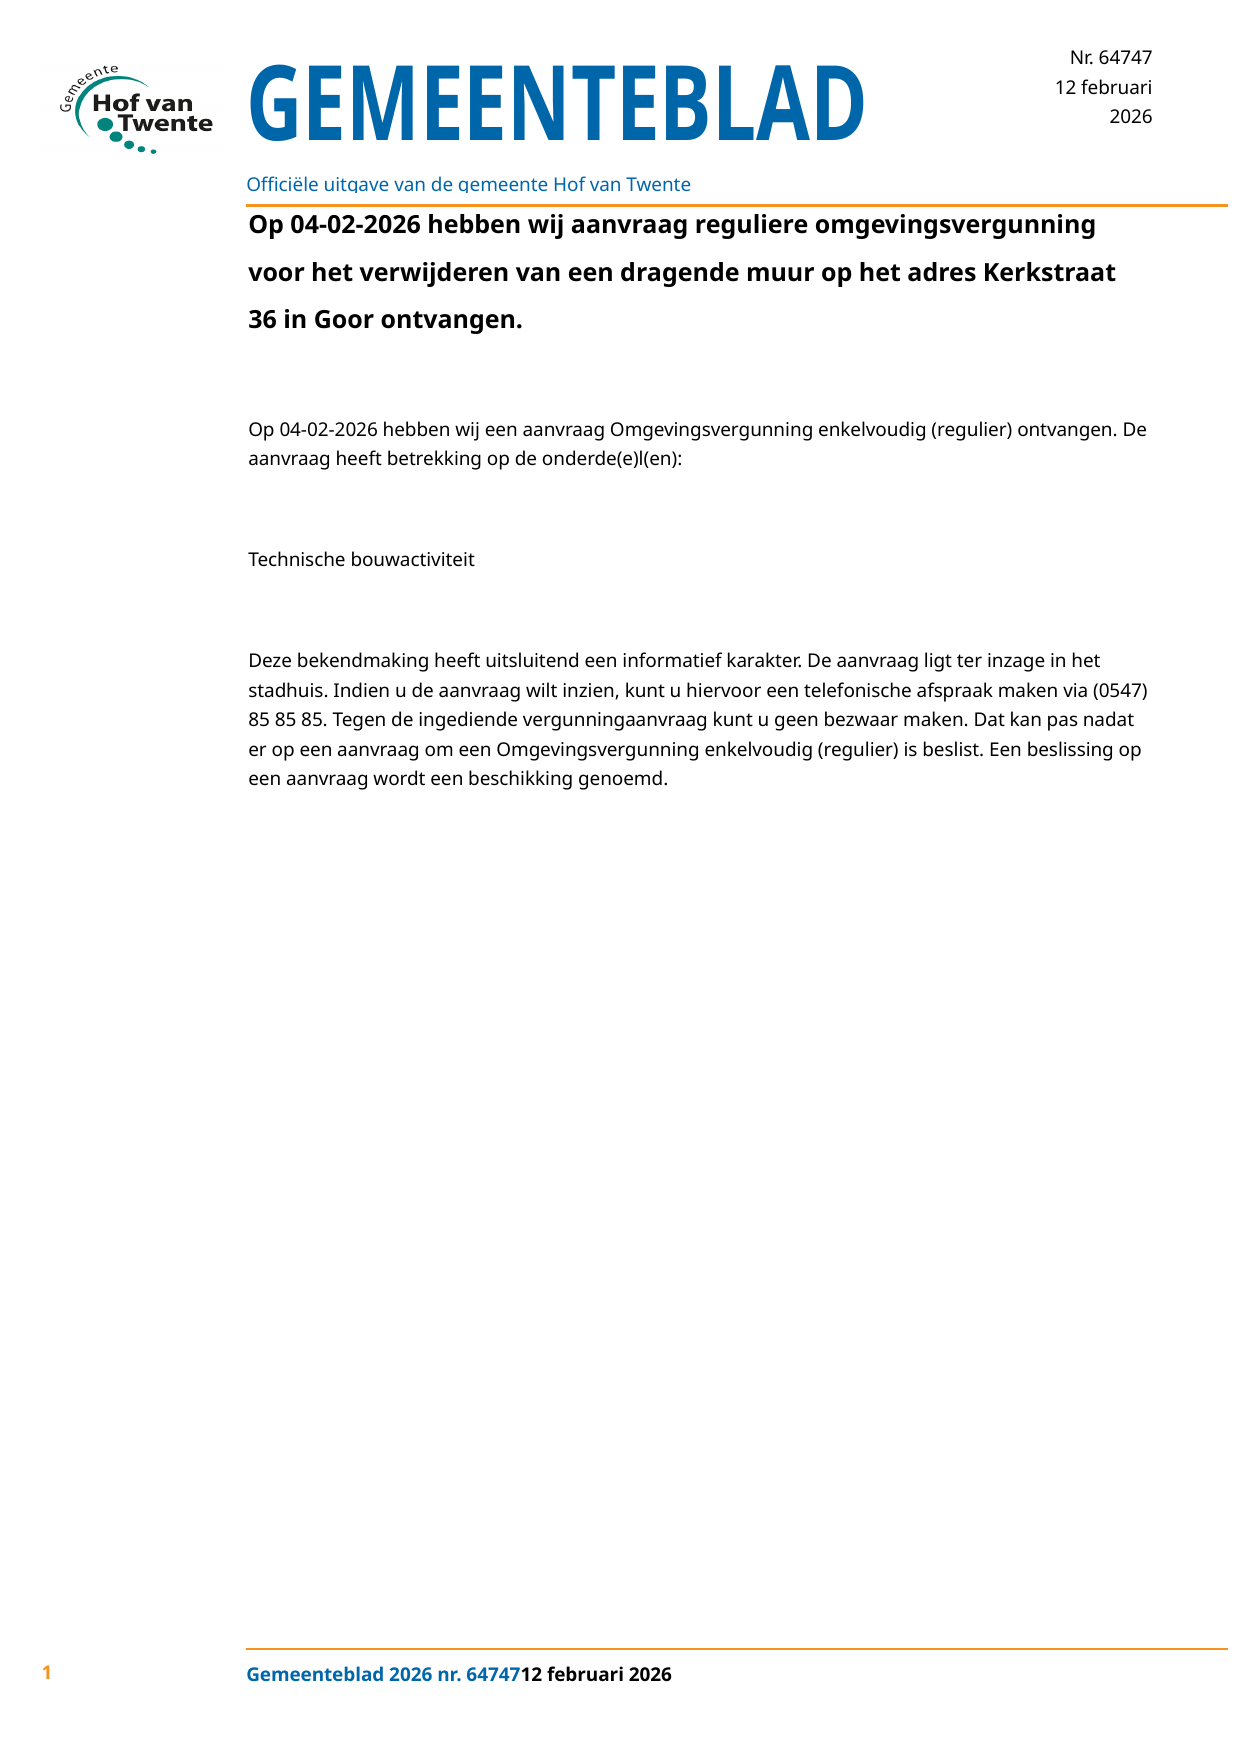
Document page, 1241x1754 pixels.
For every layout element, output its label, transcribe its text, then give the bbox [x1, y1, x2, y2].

text Op 04-02-2026 hebben wij aanvraag reguliere omgevingsvergunning voor het verwijderen van een dragende muur op het adres Kerkstraat 36 in Goor ontvangen. [248, 207, 1152, 336]
picture [41, 47, 231, 172]
text Op 04-02-2026 hebben wij een aanvraag Omgevingsvergunning enkelvoudig (regulier) ontvangen. De aanvraag heeft betrekking op de onderde(e)l(en): [248, 416, 1152, 471]
text Technische bouwactiviteit [248, 546, 1152, 572]
text Deze bekendmaking heeft uitsluitend een informatief karakter. De aanvraag ligt ter inzage in het stadhuis. Indien u de aanvraag wilt inzien, kunt u hiervoor een telefonische afspraak maken via (0547) 85 85 85. Tegen de ingediende vergunningaanvraag kunt u geen bezwaar maken. Dat kan pas nadat er op een aanvraag om een Omgevingsvergunning enkelvoudig (regulier) is beslist. Een beslissing op een aanvraag wordt een beschikking genoemd. [248, 647, 1152, 791]
